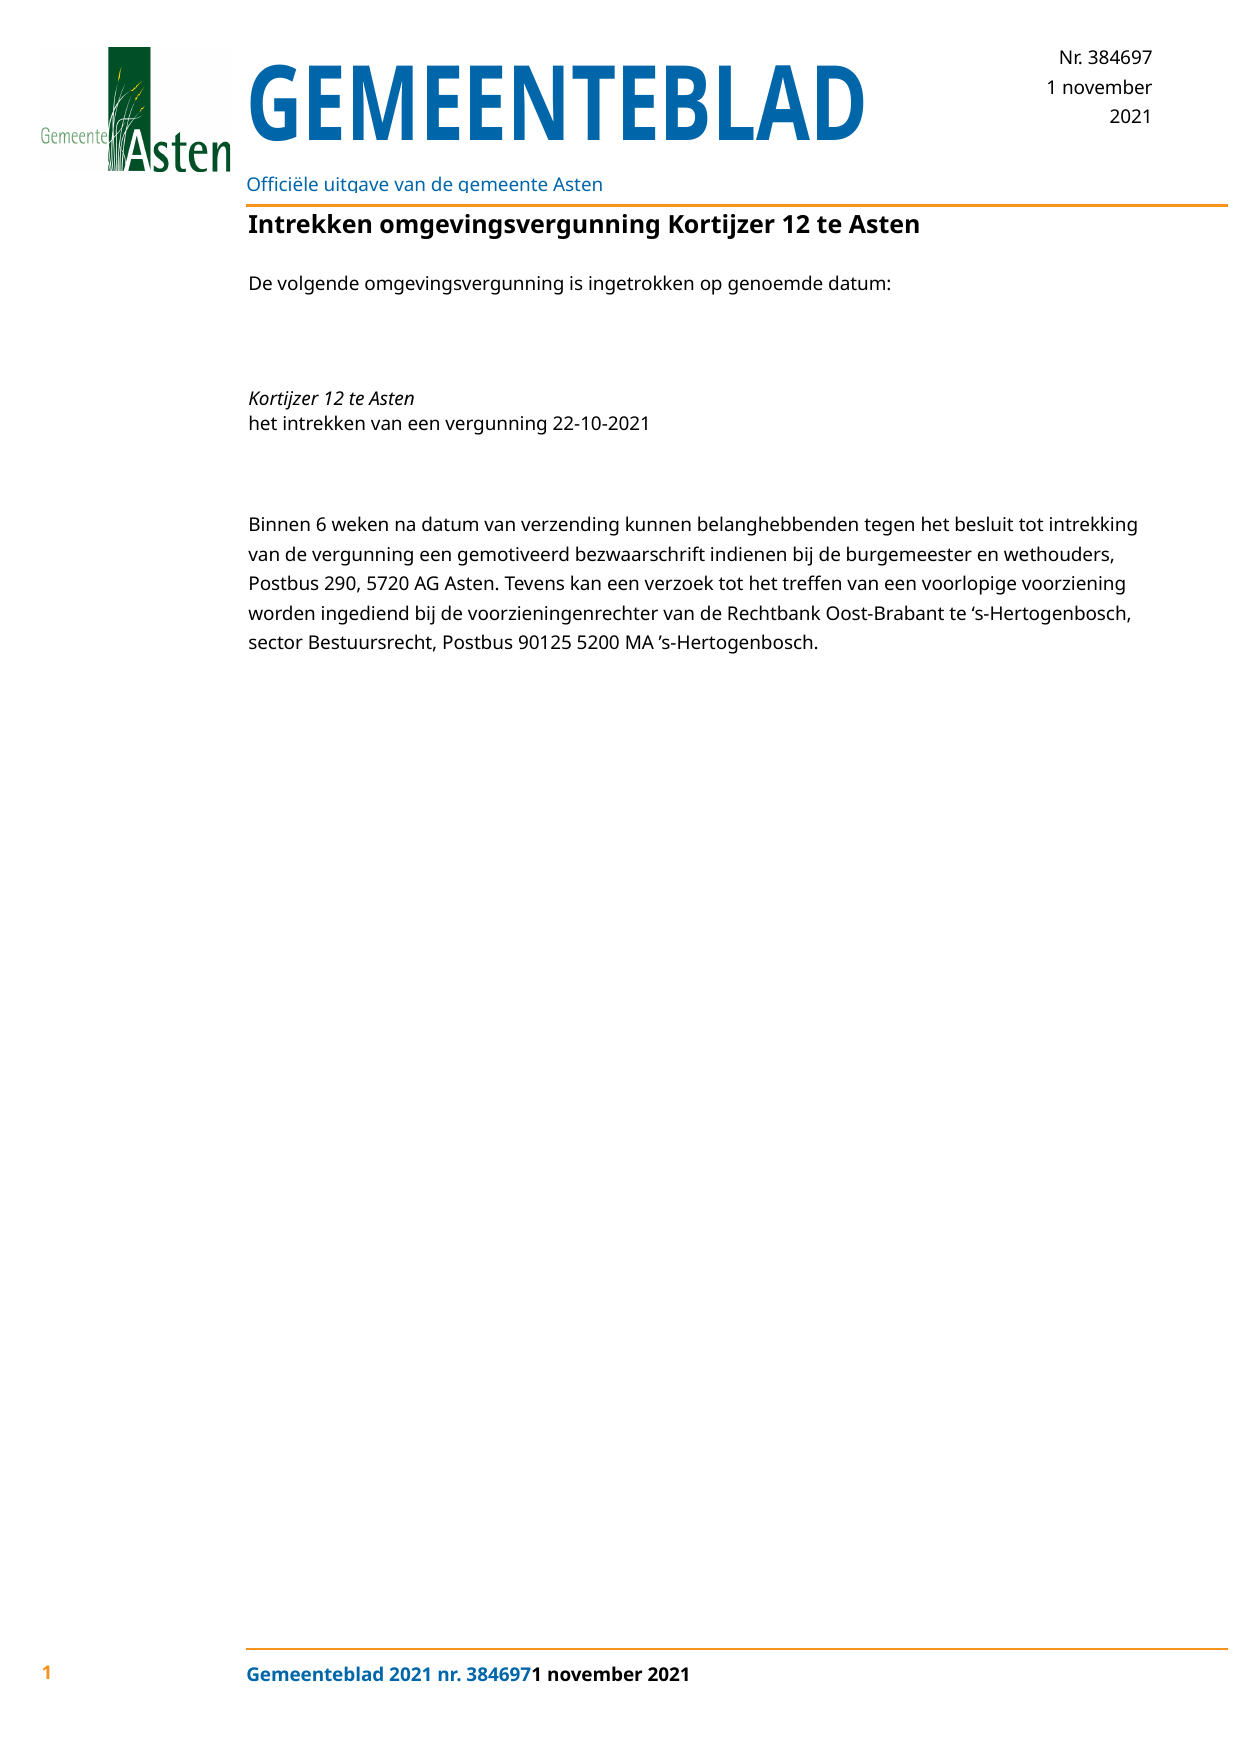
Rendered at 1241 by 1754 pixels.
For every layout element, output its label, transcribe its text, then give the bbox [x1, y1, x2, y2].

picture [41, 47, 231, 172]
text Kortijzer 12 te Asten [248, 385, 1152, 410]
text De volgende omgevingsvergunning is ingetrokken op genoemde datum: [248, 270, 1152, 296]
text Binnen 6 weken na datum van verzending kunnen belanghebbenden tegen het besluit tot intrekking van de vergunning een gemotiveerd bezwaarschrift indienen bij de burgemeester en wethouders, Postbus 290, 5720 AG Asten. Tevens kan een verzoek tot het treffen van een voorlopige voorziening worden ingediend bij de voorzieningenrechter van de Rechtbank Oost-Brabant te ‘s-Hertogenbosch, sector Bestuursrecht, Postbus 90125 5200 MA ’s-Hertogenbosch. [248, 511, 1152, 655]
text het intrekken van een vergunning 22-10-2021 [248, 410, 1152, 436]
text Intrekken omgevingsvergunning Kortijzer 12 te Asten [248, 207, 1152, 241]
